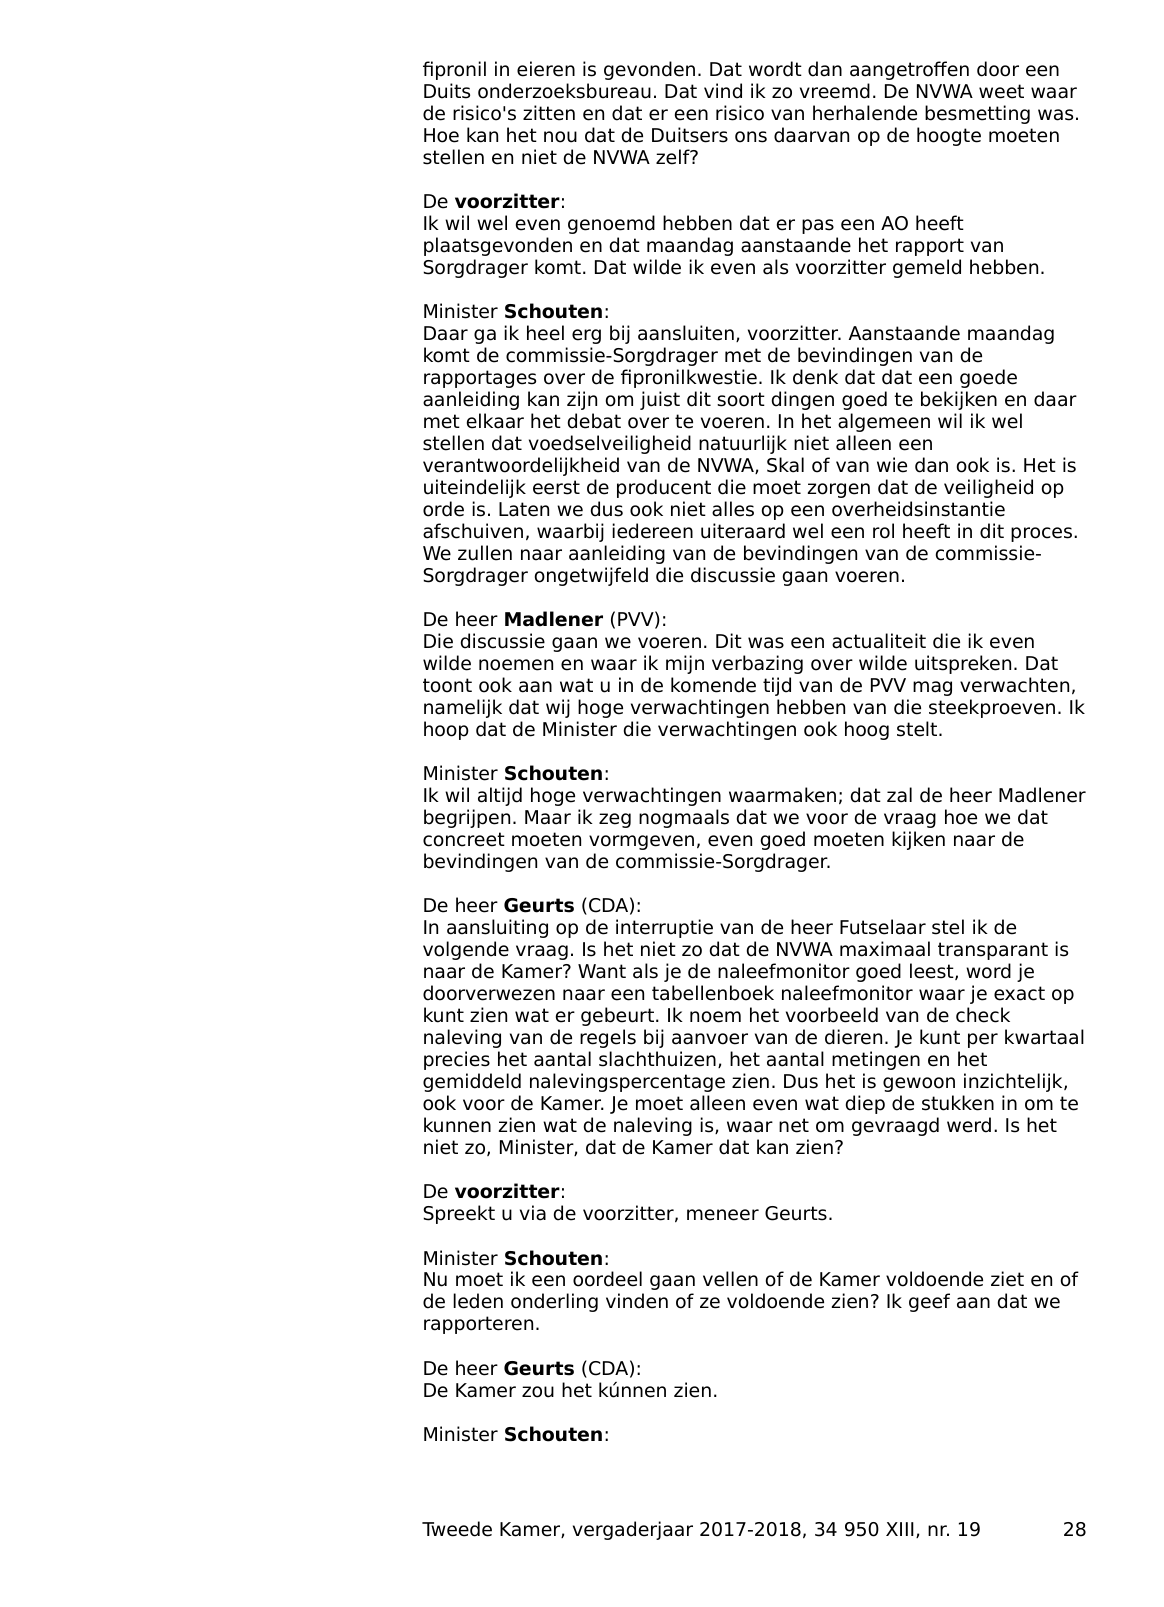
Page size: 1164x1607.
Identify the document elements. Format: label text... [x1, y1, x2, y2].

text De voorzitter: [422, 1181, 1087, 1203]
text De voorzitter: [422, 191, 1087, 213]
text De Kamer zou het kúnnen zien. [422, 1379, 1087, 1401]
text Daar ga ik heel erg bij aansluiten, voorzitter. Aanstaande maandag komt de commissie-Sorgdrager met de bevindingen van de rapportages over de fipronilkwestie. Ik denk dat dat een goede aanleiding kan zijn om juist dit soort dingen goed te bekijken en daar met elkaar het debat over te voeren. In het algemeen wil ik wel stellen dat voedselveiligheid natuurlijk niet alleen een verantwoordelijkheid van de NVWA, Skal of van wie dan ook is. Het is uiteindelijk eerst de producent die moet zorgen dat de veiligheid op orde is. Laten we dus ook niet alles op een overheidsinstantie afschuiven, waarbij iedereen uiteraard wel een rol heeft in dit proces. We zullen naar aanleiding van de bevindingen van de commissie-Sorgdrager ongetwijfeld die discussie gaan voeren. [422, 323, 1087, 587]
text Minister Schouten: [422, 763, 1087, 785]
text Ik wil wel even genoemd hebben dat er pas een AO heeft plaatsgevonden en dat maandag aanstaande het rapport van Sorgdrager komt. Dat wilde ik even als voorzitter gemeld hebben. [422, 213, 1087, 279]
text De heer Madlener (PVV): [422, 609, 1087, 631]
text De heer Geurts (CDA): [422, 1357, 1087, 1379]
text De heer Geurts (CDA): [422, 895, 1087, 917]
text Spreekt u via de voorzitter, meneer Geurts. [422, 1203, 1087, 1225]
text Ik wil altijd hoge verwachtingen waarmaken; dat zal de heer Madlener begrijpen. Maar ik zeg nogmaals dat we voor de vraag hoe we dat concreet moeten vormgeven, even goed moeten kijken naar de bevindingen van de commissie-Sorgdrager. [422, 785, 1087, 873]
text Nu moet ik een oordeel gaan vellen of de Kamer voldoende ziet en of de leden onderling vinden of ze voldoende zien? Ik geef aan dat we rapporteren. [422, 1269, 1087, 1335]
text In aansluiting op de interruptie van de heer Futselaar stel ik de volgende vraag. Is het niet zo dat de NVWA maximaal transparant is naar de Kamer? Want als je de naleefmonitor goed leest, word je doorverwezen naar een tabellenboek naleefmonitor waar je exact op kunt zien wat er gebeurt. Ik noem het voorbeeld van de check naleving van de regels bij aanvoer van de dieren. Je kunt per kwartaal precies het aantal slachthuizen, het aantal metingen en het gemiddeld nalevingspercentage zien. Dus het is gewoon inzichtelijk, ook voor de Kamer. Je moet alleen even wat diep de stukken in om te kunnen zien wat de naleving is, waar net om gevraagd werd. Is het niet zo, Minister, dat de Kamer dat kan zien? [422, 917, 1087, 1159]
text Minister Schouten: [422, 1247, 1087, 1269]
text Minister Schouten: [422, 301, 1087, 323]
text fipronil in eieren is gevonden. Dat wordt dan aangetroffen door een Duits onderzoeksbureau. Dat vind ik zo vreemd. De NVWA weet waar de risico's zitten en dat er een risico van herhalende besmetting was. Hoe kan het nou dat de Duitsers ons daarvan op de hoogte moeten stellen en niet de NVWA zelf? [422, 59, 1087, 169]
text Die discussie gaan we voeren. Dit was een actualiteit die ik even wilde noemen en waar ik mijn verbazing over wilde uitspreken. Dat toont ook aan wat u in de komende tijd van de PVV mag verwachten, namelijk dat wij hoge verwachtingen hebben van die steekproeven. Ik hoop dat de Minister die verwachtingen ook hoog stelt. [422, 631, 1087, 741]
text Minister Schouten: [422, 1424, 1087, 1446]
